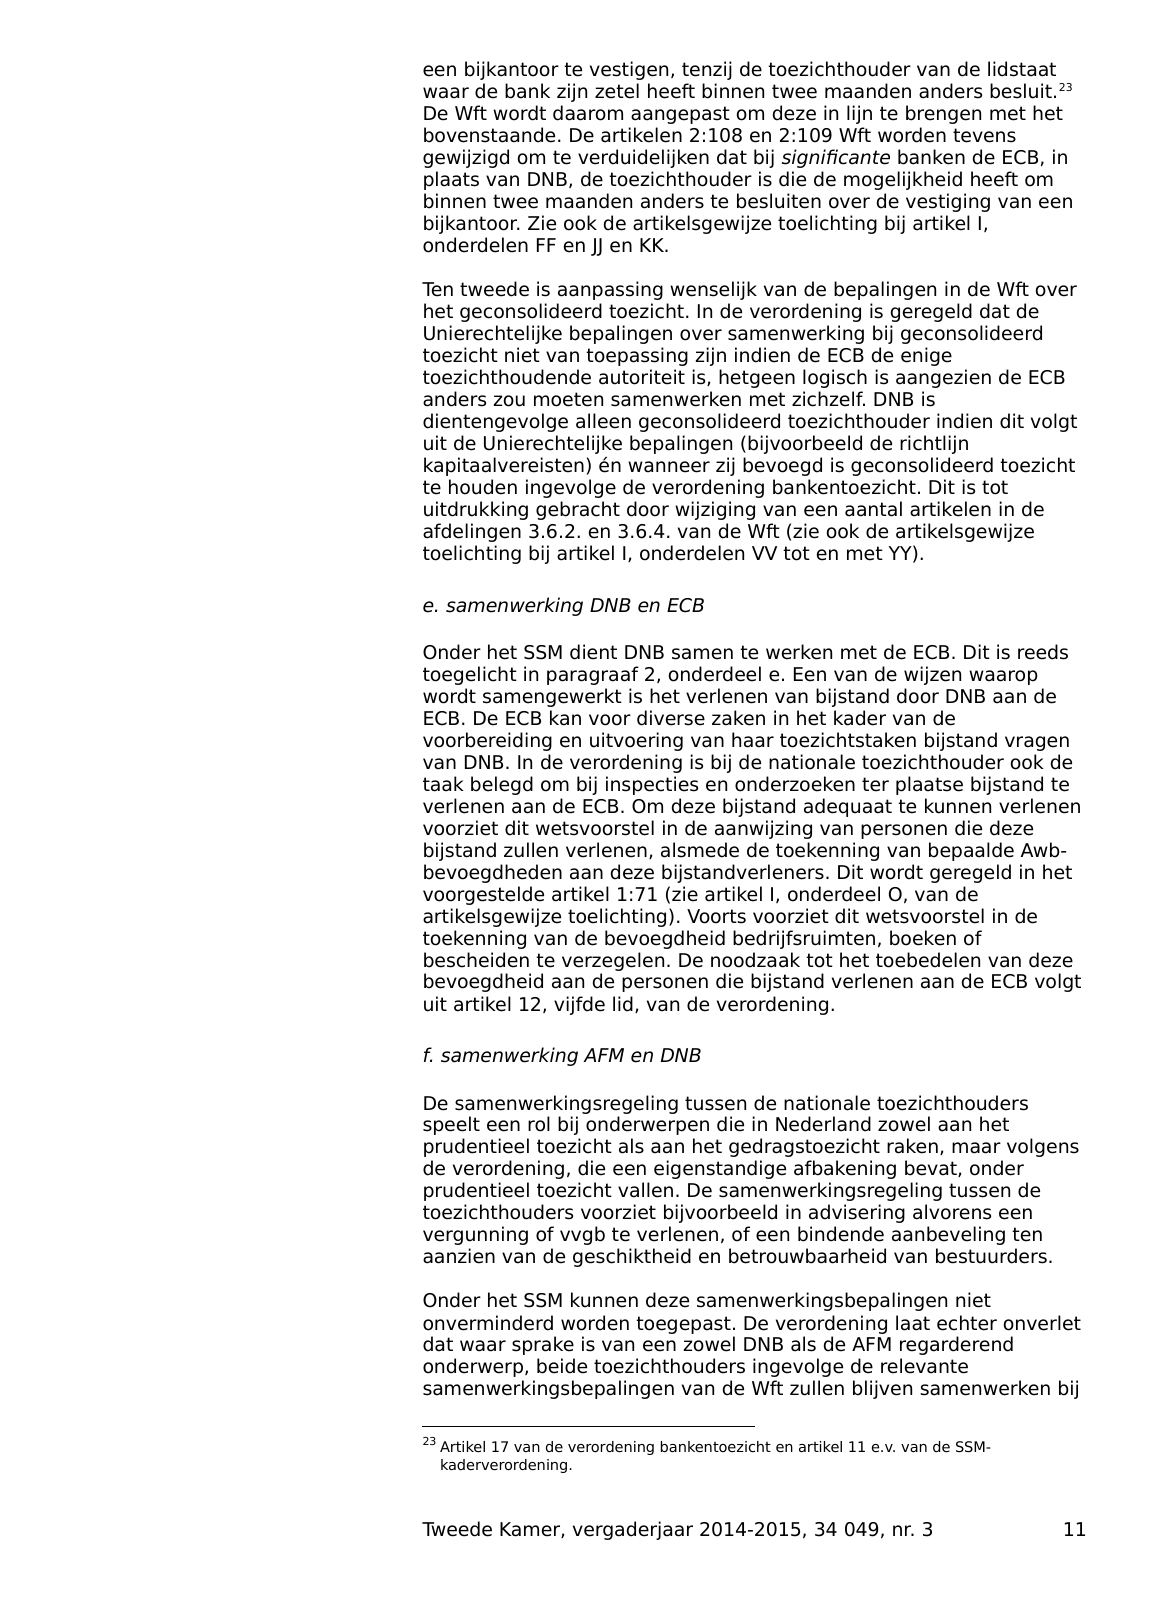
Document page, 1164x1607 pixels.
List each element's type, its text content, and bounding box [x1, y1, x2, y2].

subtitle f. samenwerking AFM en DNB [422, 1045, 1087, 1067]
text Onder het SSM dient DNB samen te werken met de ECB. Dit is reeds toegelicht in paragraaf 2, onderdeel e. Een van de wijzen waarop wordt samengewerkt is het verlenen van bijstand door DNB aan de ECB. De ECB kan voor diverse zaken in het kader van de voorbereiding en uitvoering van haar toezichtstaken bijstand vragen van DNB. In de verordening is bij de nationale toezichthouder ook de taak belegd om bij inspecties en onderzoeken ter plaatse bijstand te verlenen aan de ECB. Om deze bijstand adequaat te kunnen verlenen voorziet dit wetsvoorstel in de aanwijzing van personen die deze bijstand zullen verlenen, alsmede de toekenning van bepaalde Awb-bevoegdheden aan deze bijstandverleners. Dit wordt geregeld in het voorgestelde artikel 1:71 (zie artikel I, onderdeel O, van de artikelsgewijze toelichting). Voorts voorziet dit wetsvoorstel in de toekenning van de bevoegdheid bedrijfsruimten, boeken of bescheiden te verzegelen. De noodzaak tot het toebedelen van deze bevoegdheid aan de personen die bijstand verlenen aan de ECB volgt uit artikel 12, vijfde lid, van de verordening. [422, 642, 1087, 1015]
text Ten tweede is aanpassing wenselijk van de bepalingen in de Wft over het geconsolideerd toezicht. In de verordening is geregeld dat de Unierechtelijke bepalingen over samenwerking bij geconsolideerd toezicht niet van toepassing zijn indien de ECB de enige toezichthoudende autoriteit is, hetgeen logisch is aangezien de ECB anders zou moeten samenwerken met zichzelf. DNB is dientengevolge alleen geconsolideerd toezichthouder indien dit volgt uit de Unierechtelijke bepalingen (bijvoorbeeld de richtlijn kapitaalvereisten) én wanneer zij bevoegd is geconsolideerd toezicht te houden ingevolge de verordening bankentoezicht. Dit is tot uitdrukking gebracht door wijziging van een aantal artikelen in de afdelingen 3.6.2. en 3.6.4. van de Wft (zie ook de artikelsgewijze toelichting bij artikel I, onderdelen VV tot en met YY). [422, 279, 1087, 565]
subtitle e. samenwerking DNB en ECB [422, 595, 1087, 617]
text Artikel 17 van de verordening bankentoezicht en artikel 11 e.v. van de SSM-kaderverordening. [422, 1435, 1087, 1474]
text een bijkantoor te vestigen, tenzij de toezichthouder van de lidstaat waar de bank zijn zetel heeft binnen twee maanden anders besluit. De Wft wordt daarom aangepast om deze in lijn te brengen met het bovenstaande. De artikelen 2:108 en 2:109 Wft worden tevens gewijzigd om te verduidelijken dat bij significante banken de ECB, in plaats van DNB, de toezichthouder is die de mogelijkheid heeft om binnen twee maanden anders te besluiten over de vestiging van een bijkantoor. Zie ook de artikelsgewijze toelichting bij artikel I, onderdelen FF en JJ en KK. [422, 59, 1087, 257]
text Onder het SSM kunnen deze samenwerkingsbepalingen niet onverminderd worden toegepast. De verordening laat echter onverlet dat waar sprake is van een zowel DNB als de AFM regarderend onderwerp, beide toezichthouders ingevolge de relevante samenwerkingsbepalingen van de Wft zullen blijven samenwerken bij [422, 1290, 1087, 1400]
text De samenwerkingsregeling tussen de nationale toezichthouders speelt een rol bij onderwerpen die in Nederland zowel aan het prudentieel toezicht als aan het gedragstoezicht raken, maar volgens de verordening, die een eigenstandige afbakening bevat, onder prudentieel toezicht vallen. De samenwerkingsregeling tussen de toezichthouders voorziet bijvoorbeeld in advisering alvorens een vergunning of vvgb te verlenen, of een bindende aanbeveling ten aanzien van de geschiktheid en betrouwbaarheid van bestuurders. [422, 1092, 1087, 1268]
